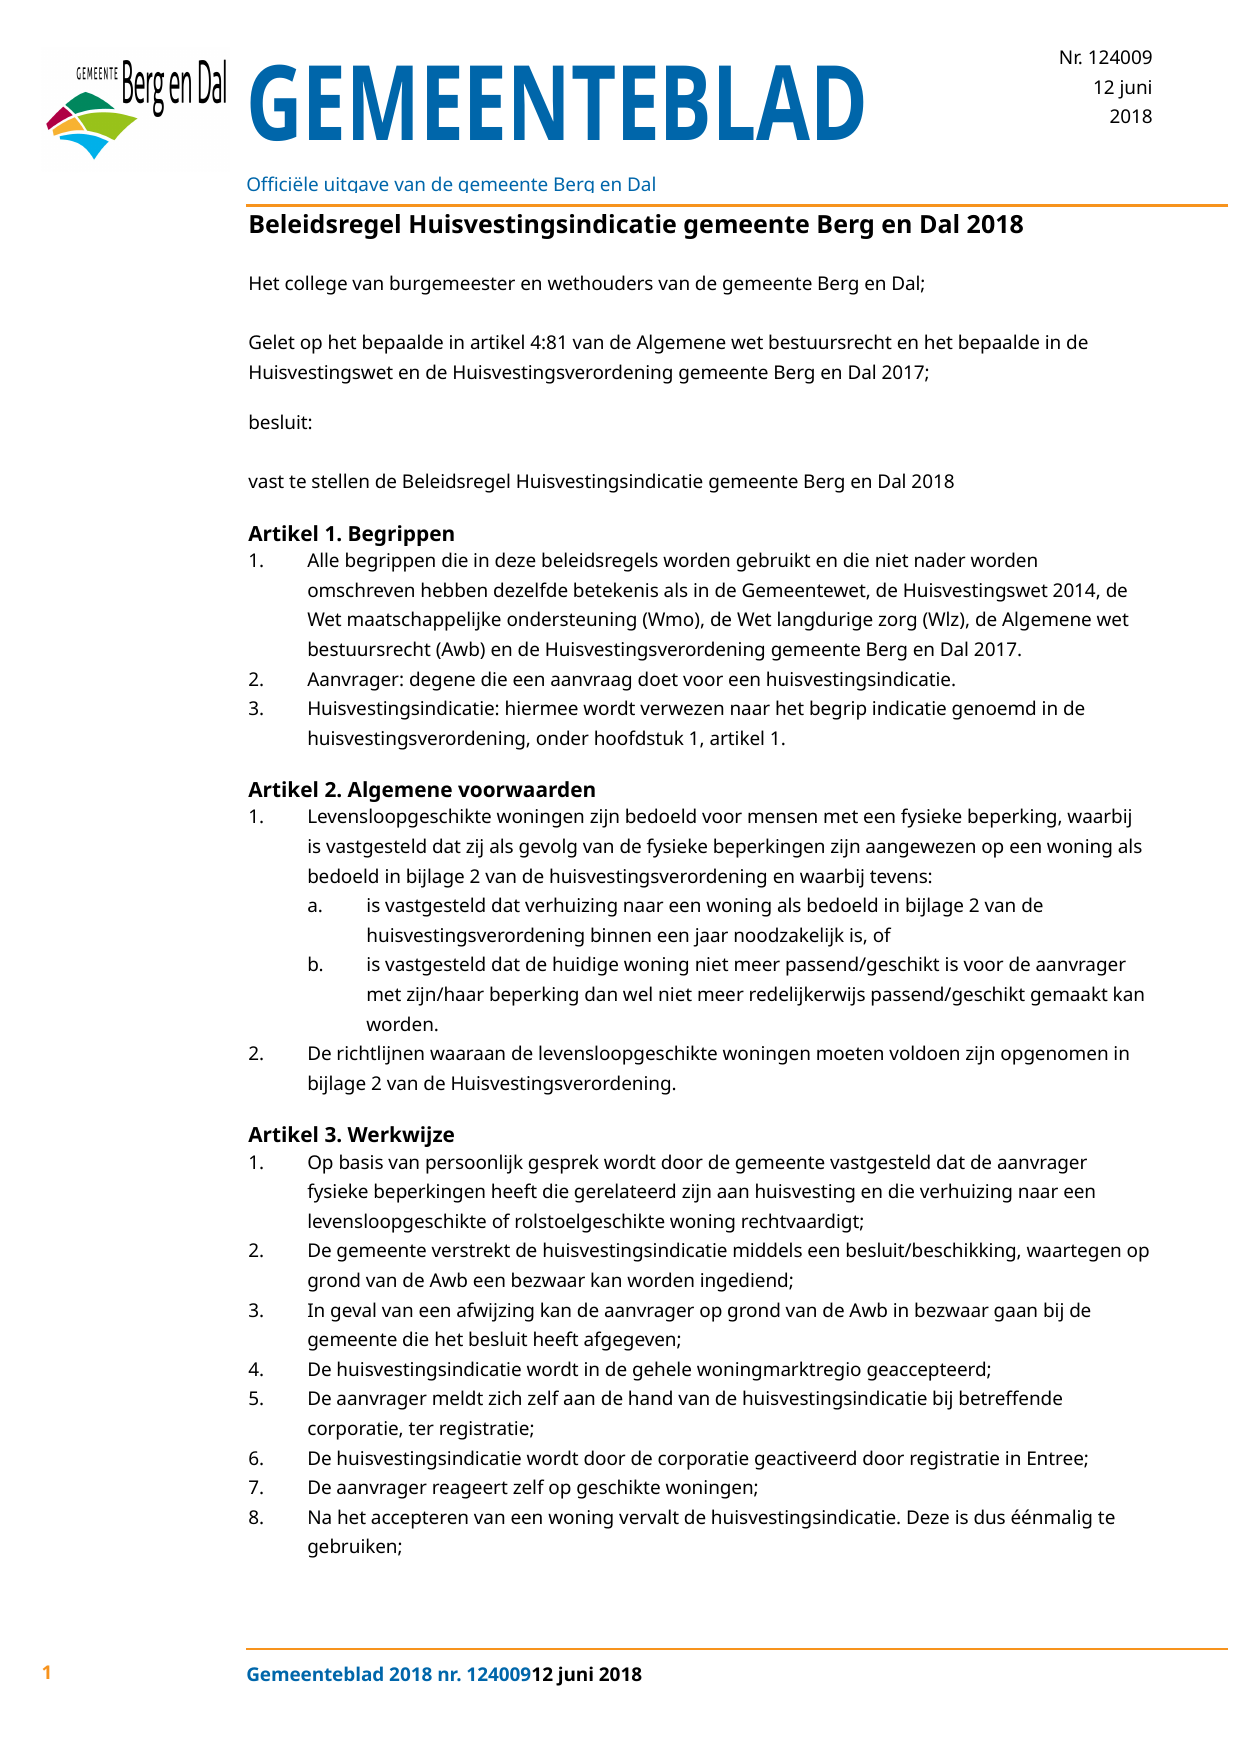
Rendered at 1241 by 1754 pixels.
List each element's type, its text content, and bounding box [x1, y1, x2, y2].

list Levensloopgeschikte woningen zijn bedoeld voor mensen met een fysieke beperking, waarbij is vastgesteld dat zij als gevolg van de fysieke beperkingen zijn aangewezen op een woning als bedoeld in bijlage 2 van de huisvestingsverordening en waarbij tevens: [248, 804, 1152, 889]
list De aanvrager reageert zelf op geschikte woningen; [248, 1474, 1152, 1500]
list In geval van een afwijzing kan de aanvrager op grond van de Awb in bezwaar gaan bij de gemeente die het besluit heeft afgegeven; [248, 1297, 1152, 1352]
list Na het accepteren van een woning vervalt de huisvestingsindicatie. Deze is dus éénmalig te gebruiken; [248, 1504, 1152, 1559]
list De huisvestingsindicatie wordt door de corporatie geactiveerd door registratie in Entree; [248, 1445, 1152, 1470]
picture [41, 47, 231, 172]
text Gelet op het bepaalde in artikel 4:81 van de Algemene wet bestuursrecht en het bepaalde in de Huisvestingswet en de Huisvestingsverordening gemeente Berg en Dal 2017; [248, 329, 1152, 385]
list Huisvestingsindicatie: hiermee wordt verwezen naar het begrip indicatie genoemd in de huisvestingsverordening, onder hoofdstuk 1, artikel 1. [248, 695, 1152, 751]
list Alle begrippen die in deze beleidsregels worden gebruikt en die niet nader worden omschreven hebben dezelfde betekenis als in de Gemeentewet, de Huisvestingswet 2014, de Wet maatschappelijke ondersteuning (Wmo), de Wet langdurige zorg (Wlz), de Algemene wet bestuursrecht (Awb) en de Huisvestingsverordening gemeente Berg en Dal 2017. [248, 547, 1152, 662]
list is vastgesteld dat verhuizing naar een woning als bedoeld in bijlage 2 van de huisvestingsverordening binnen een jaar noodzakelijk is, of [307, 892, 1152, 948]
text Het college van burgemeester en wethouders van de gemeente Berg en Dal; [248, 270, 1152, 296]
list De richtlijnen waaraan de levensloopgeschikte woningen moeten voldoen zijn opgenomen in bijlage 2 van de Huisvestingsverordening. [248, 1040, 1152, 1096]
text vast te stellen de Beleidsregel Huisvestingsindicatie gemeente Berg en Dal 2018 [248, 468, 1152, 494]
text besluit: [248, 409, 1152, 435]
text Artikel 2. Algemene voorwaarden [248, 775, 1152, 804]
list is vastgesteld dat de huidige woning niet meer passend/geschikt is voor de aanvrager met zijn/haar beperking dan wel niet meer redelijkerwijs passend/geschikt gemaakt kan worden. [307, 952, 1152, 1037]
text Artikel 3. Werkwijze [248, 1120, 1152, 1149]
list Aanvrager: degene die een aanvraag doet voor een huisvestingsindicatie. [248, 666, 1152, 691]
text Beleidsregel Huisvestingsindicatie gemeente Berg en Dal 2018 [248, 207, 1152, 241]
text Artikel 1. Begrippen [248, 519, 1152, 547]
list Op basis van persoonlijk gesprek wordt door de gemeente vastgesteld dat de aanvrager fysieke beperkingen heeft die gerelateerd zijn aan huisvesting en die verhuizing naar een levensloopgeschikte of rolstoelgeschikte woning rechtvaardigt; [248, 1149, 1152, 1234]
list De gemeente verstrekt de huisvestingsindicatie middels een besluit/beschikking, waartegen op grond van de Awb een bezwaar kan worden ingediend; [248, 1238, 1152, 1293]
list De huisvestingsindicatie wordt in de gehele woningmarktregio geaccepteerd; [248, 1356, 1152, 1382]
list De aanvrager meldt zich zelf aan de hand van de huisvestingsindicatie bij betreffende corporatie, ter registratie; [248, 1386, 1152, 1441]
